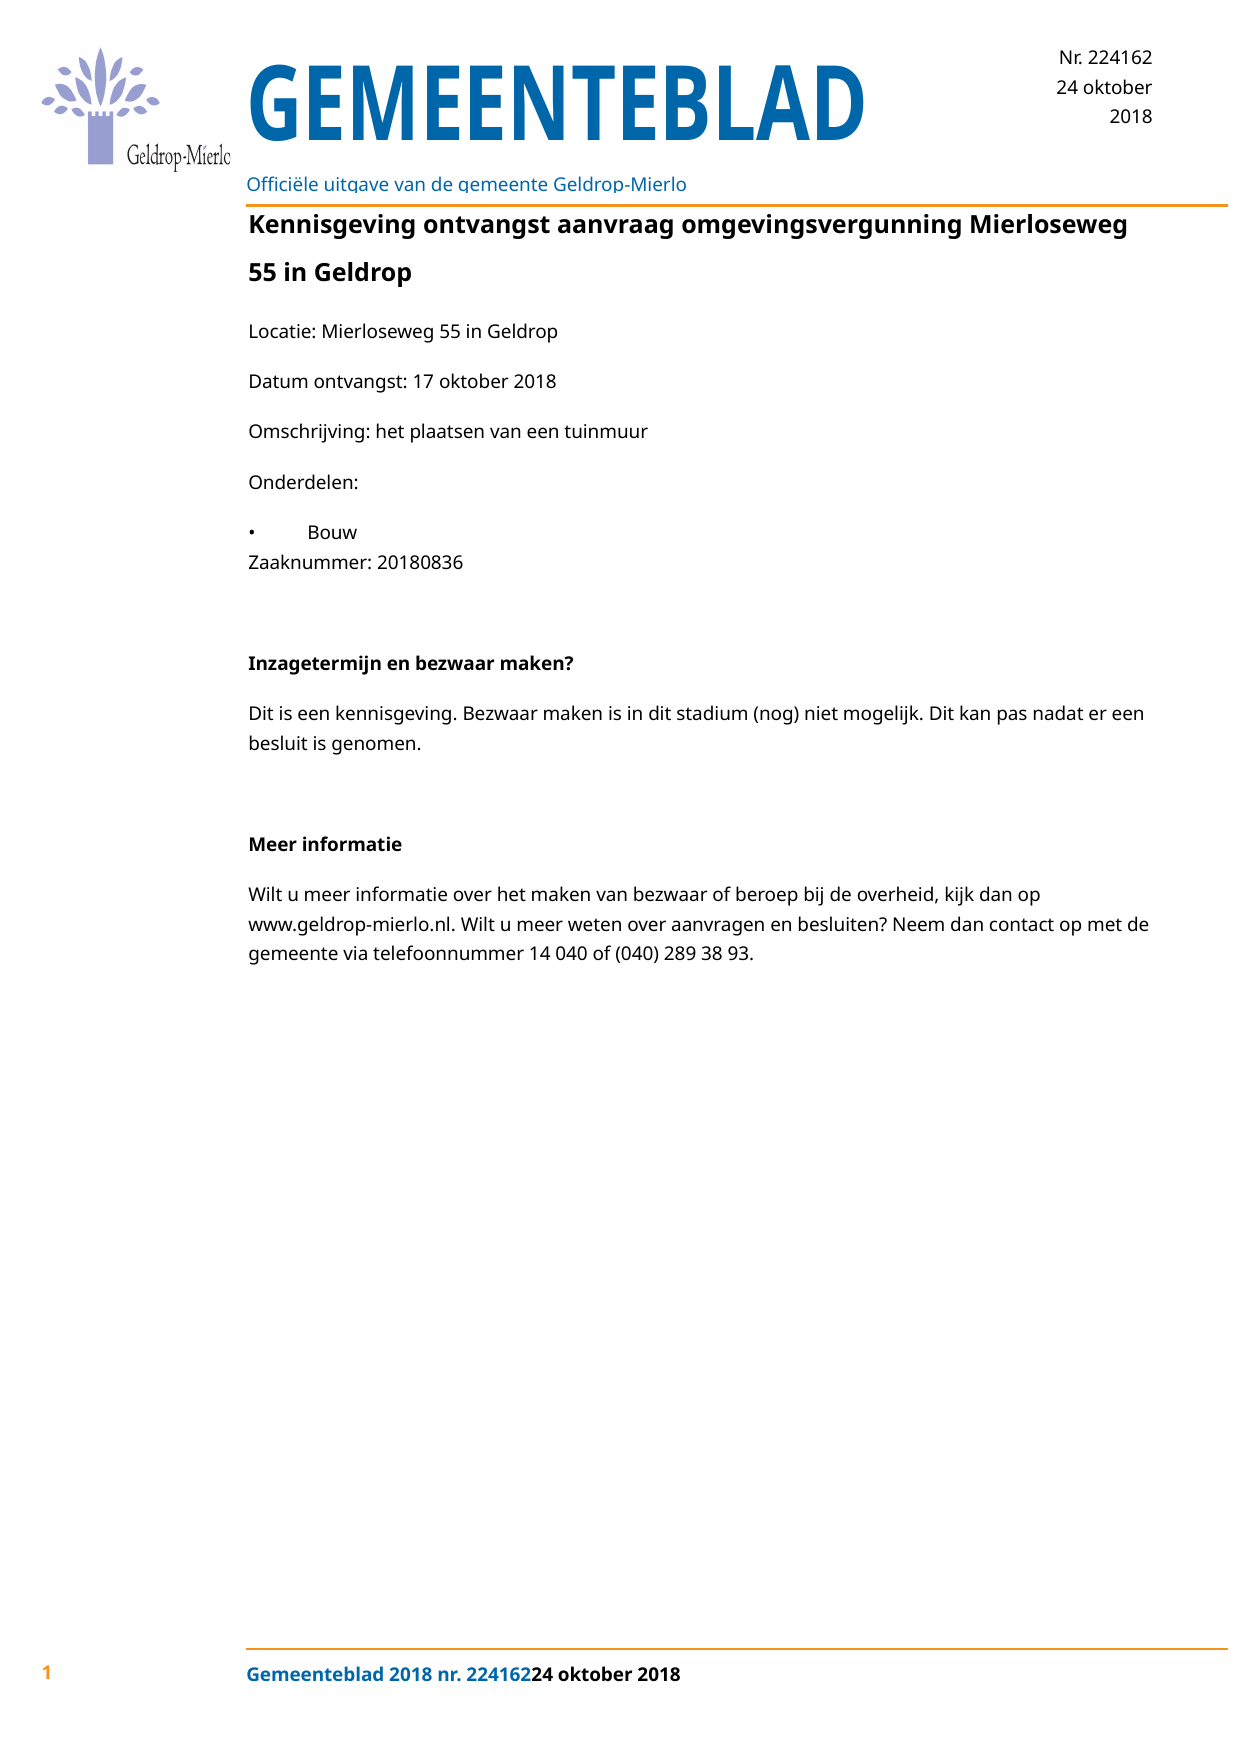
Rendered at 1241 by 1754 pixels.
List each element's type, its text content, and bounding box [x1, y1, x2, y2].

text Dit is een kennisgeving. Bezwaar maken is in dit stadium (nog) niet mogelijk. Dit kan pas nadat er een besluit is genomen. [248, 700, 1152, 756]
text Inzagetermijn en bezwaar maken? [248, 650, 1152, 676]
text Meer informatie [248, 831, 1152, 857]
text Locatie: Mierloseweg 55 in Geldrop [248, 318, 1152, 344]
text Kennisgeving ontvangst aanvraag omgevingsvergunning Mierloseweg 55 in Geldrop [248, 207, 1152, 288]
text Omschrijving: het plaatsen van een tuinmuur [248, 419, 1152, 444]
text Wilt u meer informatie over het maken van bezwaar of beroep bij de overheid, kijk dan op www.geldrop-mierlo.nl. Wilt u meer weten over aanvragen en besluiten? Neem dan contact op met de gemeente via telefoonnummer 14 040 of (040) 289 38 93. [248, 881, 1152, 966]
text Datum ontvangst: 17 oktober 2018 [248, 368, 1152, 394]
picture [41, 47, 231, 172]
text Onderdelen: [248, 469, 1152, 495]
list Bouw [248, 519, 1152, 545]
text Zaaknummer: 20180836 [248, 549, 1152, 575]
